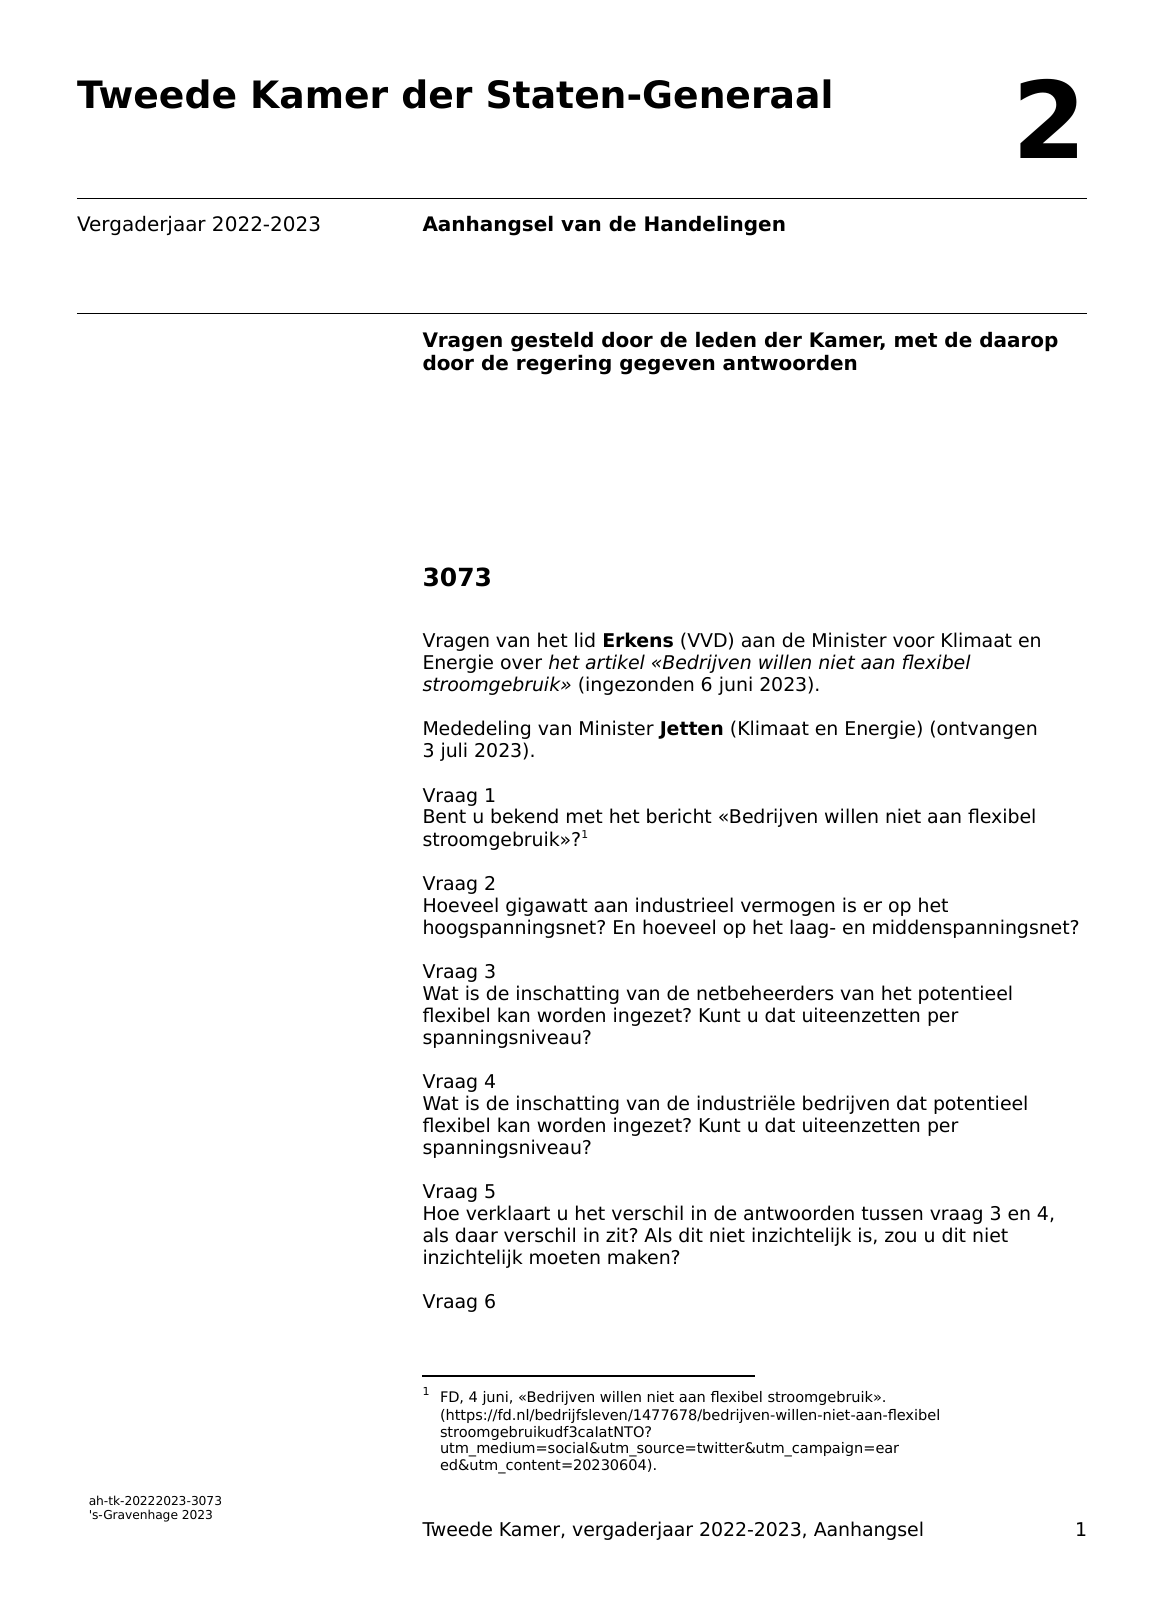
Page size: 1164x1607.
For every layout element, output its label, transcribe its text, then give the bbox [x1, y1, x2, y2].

text Vraag 4 [422, 1071, 1087, 1093]
text Bent u bekend met het bericht «Bedrijven willen niet aan flexibel stroomgebruik»? [422, 806, 1087, 850]
text Vraag 6 [422, 1291, 1087, 1313]
text Wat is de inschatting van de netbeheerders van het potentieel flexibel kan worden ingezet? Kunt u dat uiteenzetten per spanningsniveau? [422, 983, 1087, 1049]
text 3073 [422, 563, 1087, 592]
text Vraag 1 [422, 784, 1087, 806]
table_cell Vragen gesteld door de leden der Kamer, met de daarop door de regering gegeven antwoorden [422, 314, 1087, 375]
table_header Tweede Kamer der Staten-Generaal [77, 59, 886, 198]
table_cell Vergaderjaar 2022-2023 [77, 199, 422, 313]
text 's-Gravenhage 2023 [88, 1508, 323, 1522]
text ah-tk-20222023-3073 [88, 1494, 323, 1508]
table_header 2 [886, 59, 1087, 198]
text Mededeling van Minister Jetten (Klimaat en Energie) (ontvangen 3 juli 2023). [422, 718, 1087, 762]
text Hoe verklaart u het verschil in de antwoorden tussen vraag 3 en 4, als daar verschil in zit? Als dit niet inzichtelijk is, zou u dit niet inzichtelijk moeten maken? [422, 1203, 1087, 1269]
text Vraag 3 [422, 961, 1087, 983]
text Vragen van het lid Erkens (VVD) aan de Minister voor Klimaat en Energie over het artikel «Bedrijven willen niet aan flexibel stroomgebruik» (ingezonden 6 juni 2023). [422, 630, 1087, 696]
text Wat is de inschatting van de industriële bedrijven dat potentieel flexibel kan worden ingezet? Kunt u dat uiteenzetten per spanningsniveau? [422, 1093, 1087, 1159]
text Hoeveel gigawatt aan industrieel vermogen is er op het hoogspanningsnet? En hoeveel op het laag- en middenspanningsnet? [422, 894, 1087, 938]
text Vraag 2 [422, 873, 1087, 894]
table_cell [77, 314, 422, 375]
text FD, 4 juni, «Bedrijven willen niet aan flexibel stroomgebruik». (https://fd.nl/bedrijfsleven/1477678/bedrijven-willen-niet-aan-flexibel stroomgebruikudf3caIatNTO?utm_medium=social&utm_source=twitter&utm_campaign=ear ed&utm_content=20230604). [422, 1385, 1087, 1474]
table_cell Aanhangsel van de Handelingen [422, 199, 1087, 313]
text Vraag 5 [422, 1181, 1087, 1203]
